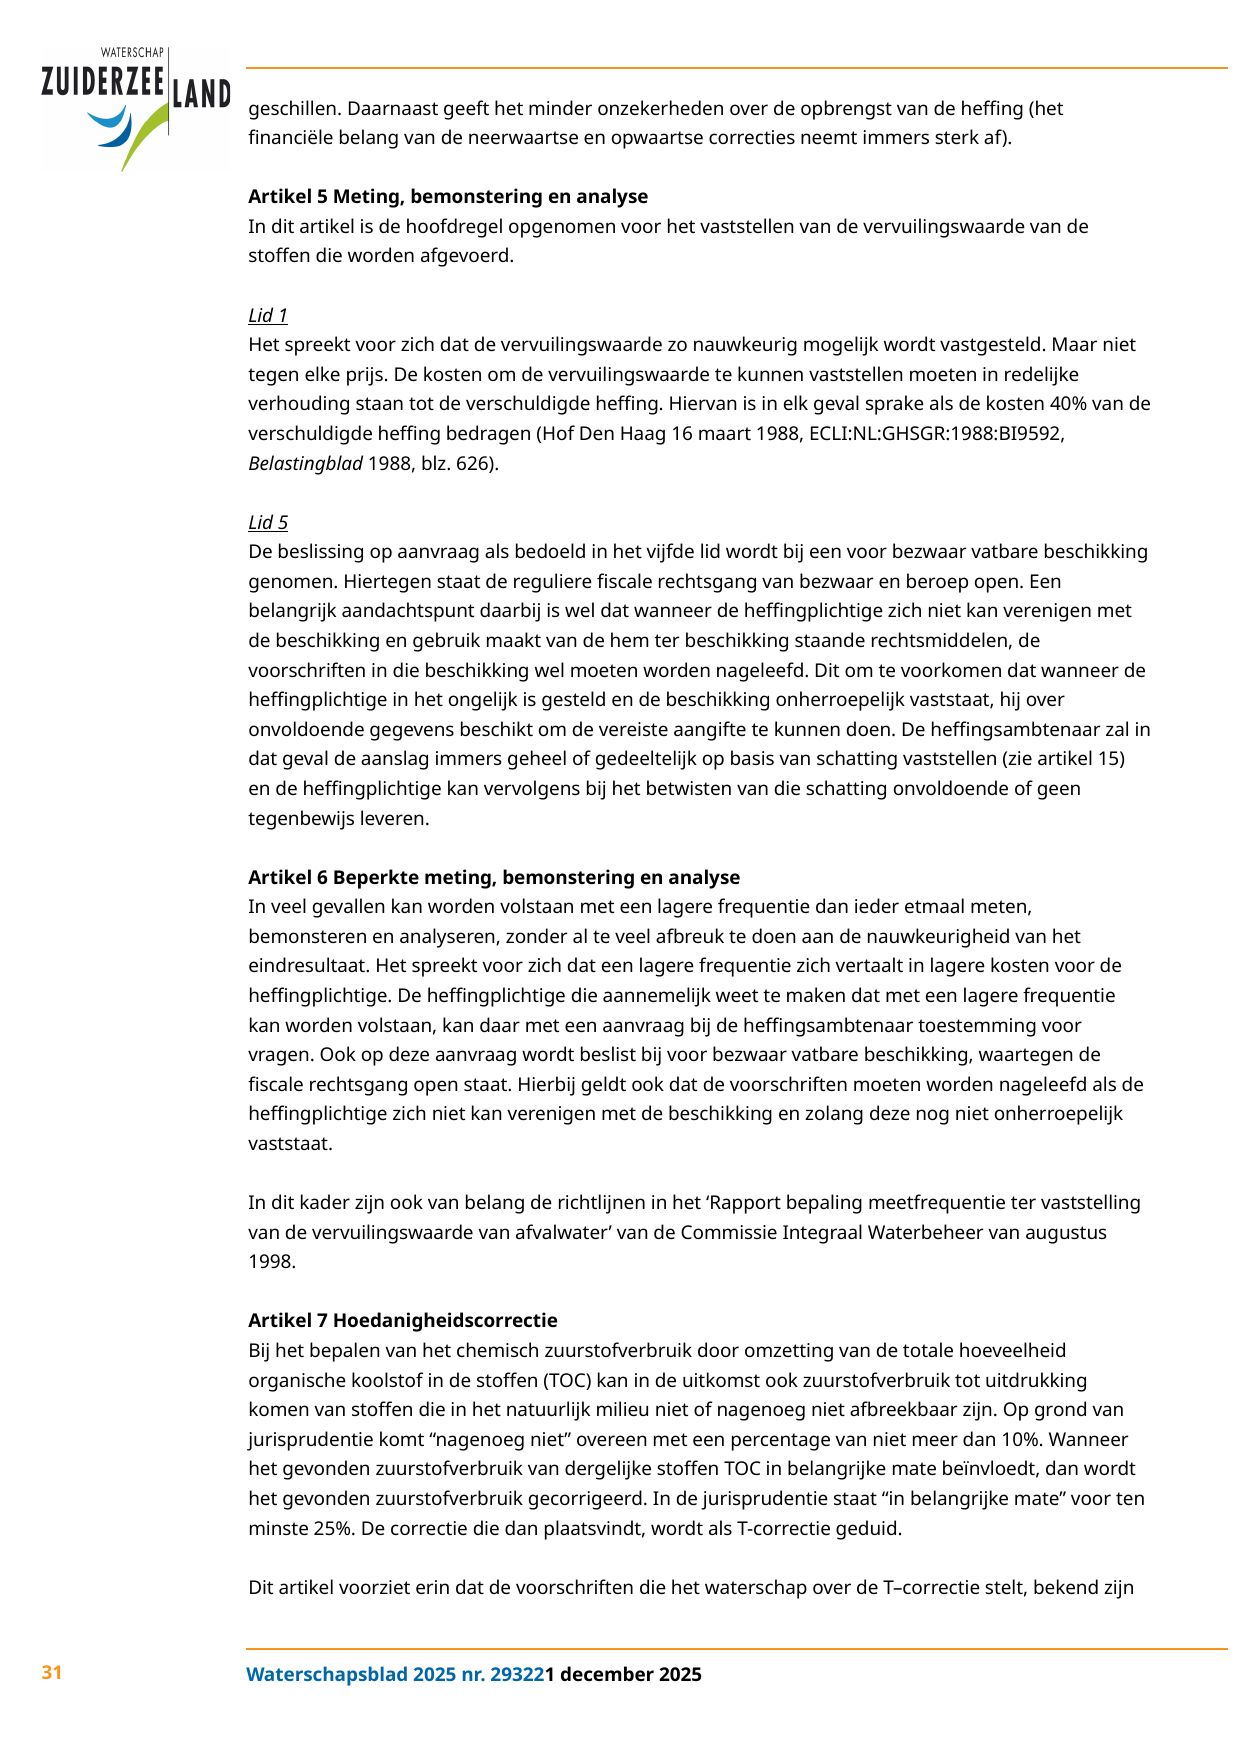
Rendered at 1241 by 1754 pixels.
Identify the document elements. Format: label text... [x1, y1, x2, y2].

text Artikel 7 Hoedanigheidscorrectie [248, 1308, 1152, 1333]
text Het spreekt voor zich dat de vervuilingswaarde zo nauwkeurig mogelijk wordt vastgesteld. Maar niet tegen elke prijs. De kosten om de vervuilingswaarde te kunnen vaststellen moeten in redelijke verhouding staan tot de verschuldigde heffing. Hiervan is in elk geval sprake als de kosten 40% van de verschuldigde heffing bedragen (Hof Den Haag 16 maart 1988, ECLI:NL:GHSGR:1988:BI9592, Belastingblad 1988, blz. 626). [248, 331, 1152, 476]
text De beslissing op aanvraag als bedoeld in het vijfde lid wordt bij een voor bezwaar vatbare beschikking genomen. Hiertegen staat de reguliere fiscale rechtsgang van bezwaar en beroep open. Een belangrijk aandachtspunt daarbij is wel dat wanneer de heffingplichtige zich niet kan verenigen met de beschikking en gebruik maakt van de hem ter beschikking staande rechtsmiddelen, de voorschriften in die beschikking wel moeten worden nageleefd. Dit om te voorkomen dat wanneer de heffingplichtige in het ongelijk is gesteld en de beschikking onherroepelijk vaststaat, hij over onvoldoende gegevens beschikt om de vereiste aangifte te kunnen doen. De heffingsambtenaar zal in dat geval de aanslag immers geheel of gedeeltelijk op basis van schatting vaststellen (zie artikel 15) en de heffingplichtige kan vervolgens bij het betwisten van die schatting onvoldoende of geen tegenbewijs leveren. [248, 538, 1152, 831]
text geschillen. Daarnaast geeft het minder onzekerheden over de opbrengst van de heffing (het financiële belang van de neerwaartse en opwaartse correcties neemt immers sterk af). [248, 95, 1152, 150]
picture [41, 47, 231, 172]
text In dit kader zijn ook van belang de richtlijnen in het ‘Rapport bepaling meetfrequentie ter vaststelling van de vervuilingswaarde van afvalwater’ van de Commissie Integraal Waterbeheer van augustus 1998. [248, 1189, 1152, 1274]
text In dit artikel is de hoofdregel opgenomen voor het vaststellen van de vervuilingswaarde van de stoffen die worden afgevoerd. [248, 213, 1152, 268]
text Bij het bepalen van het chemisch zuurstofverbruik door omzetting van de totale hoeveelheid organische koolstof in de stoffen (TOC) kan in de uitkomst ook zuurstofverbruik tot uitdrukking komen van stoffen die in het natuurlijk milieu niet of nagenoeg niet afbreekbaar zijn. Op grond van jurisprudentie komt “nagenoeg niet” overeen met een percentage van niet meer dan 10%. Wanneer het gevonden zuurstofverbruik van dergelijke stoffen TOC in belangrijke mate beïnvloedt, dan wordt het gevonden zuurstofverbruik gecorrigeerd. In de jurisprudentie staat “in belangrijke mate” voor ten minste 25%. De correctie die dan plaatsvindt, wordt als T-correctie geduid. [248, 1337, 1152, 1541]
text In veel gevallen kan worden volstaan met een lagere frequentie dan ieder etmaal meten, bemonsteren en analyseren, zonder al te veel afbreuk te doen aan de nauwkeurigheid van het eindresultaat. Het spreekt voor zich dat een lagere frequentie zich vertaalt in lagere kosten voor de heffingplichtige. De heffingplichtige die aannemelijk weet te maken dat met een lagere frequentie kan worden volstaan, kan daar met een aanvraag bij de heffingsambtenaar toestemming voor vragen. Ook op deze aanvraag wordt beslist bij voor bezwaar vatbare beschikking, waartegen de fiscale rechtsgang open staat. Hierbij geldt ook dat de voorschriften moeten worden nageleefd als de heffingplichtige zich niet kan verenigen met de beschikking en zolang deze nog niet onherroepelijk vaststaat. [248, 893, 1152, 1156]
text Lid 5 [248, 509, 1152, 535]
text Artikel 6 Beperkte meting, bemonstering en analyse [248, 864, 1152, 890]
text Lid 1 [248, 302, 1152, 328]
text Artikel 5 Meting, bemonstering en analyse [248, 183, 1152, 209]
text Dit artikel voorziet erin dat de voorschriften die het waterschap over de T–correctie stelt, bekend zijn [248, 1574, 1152, 1600]
